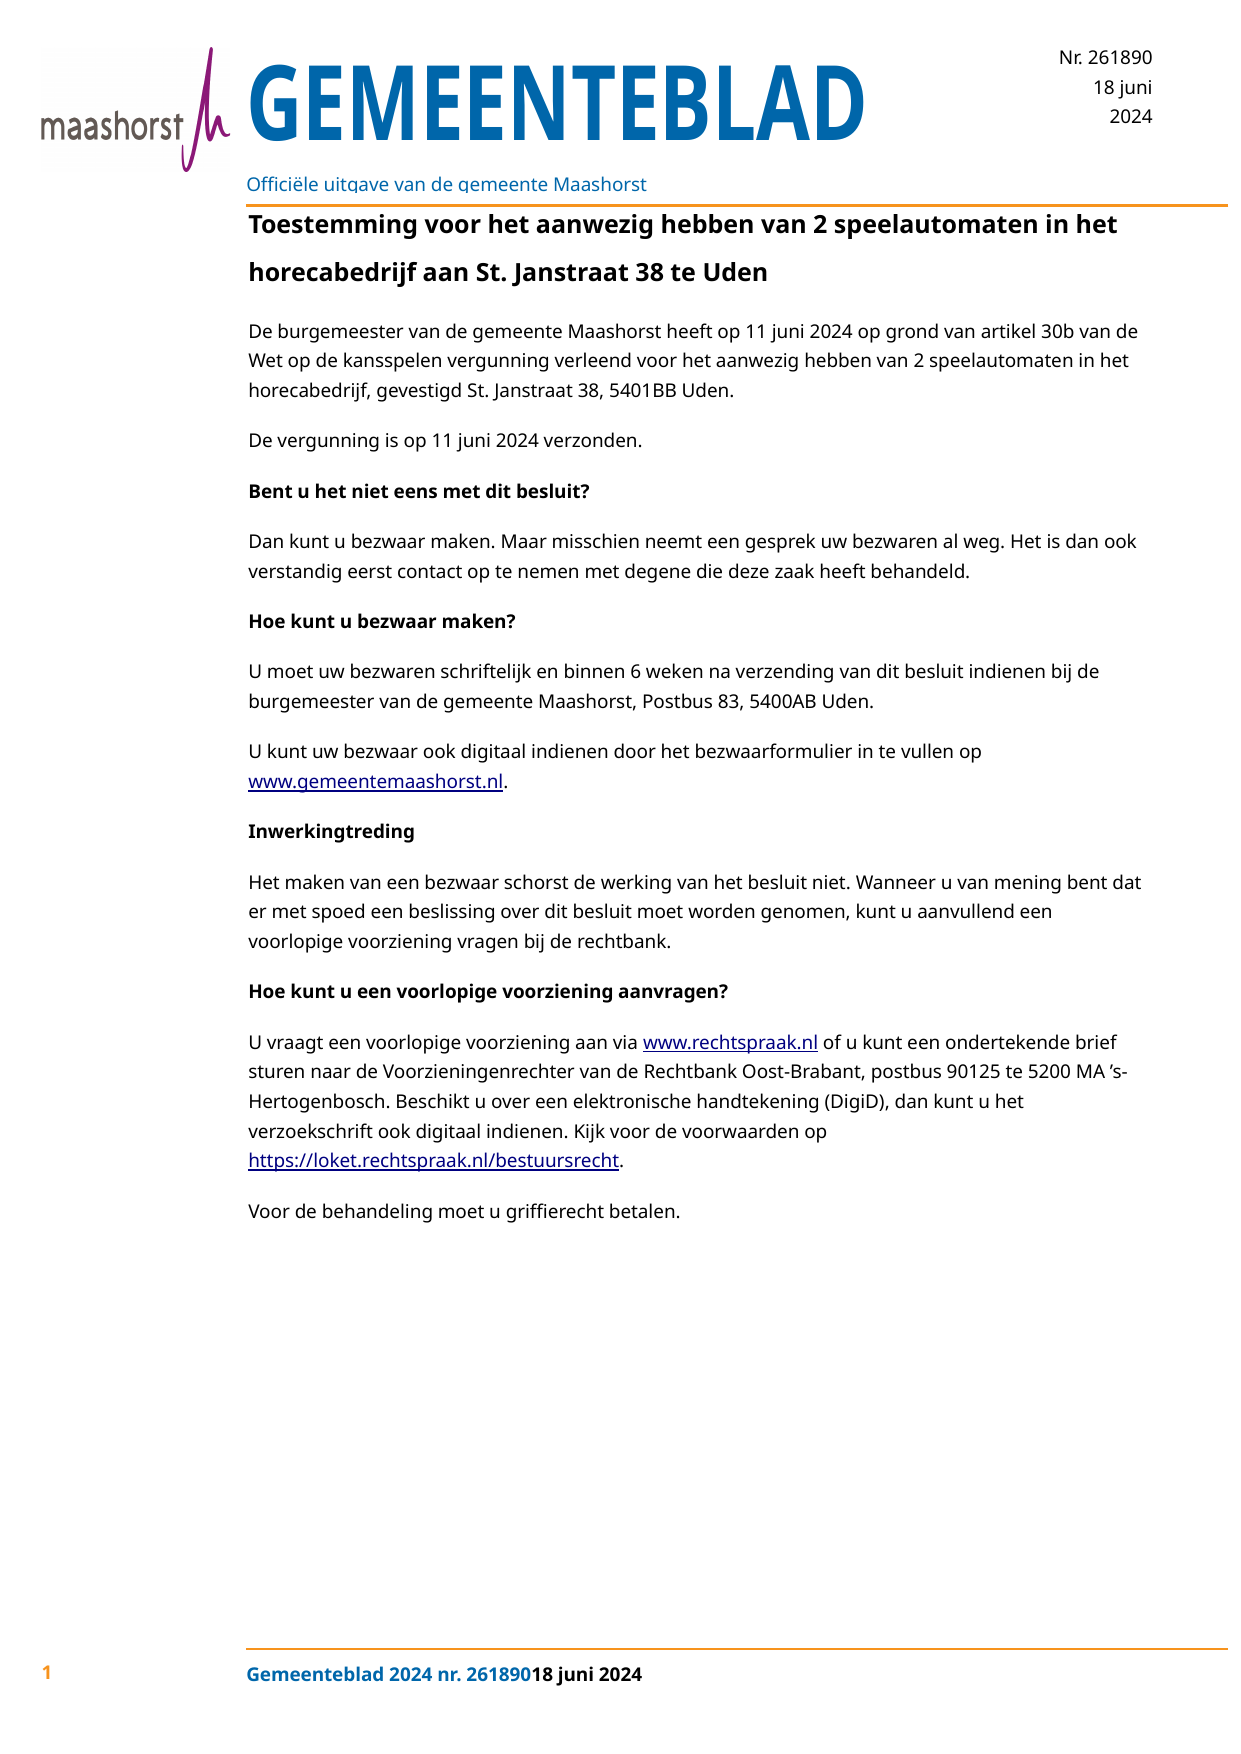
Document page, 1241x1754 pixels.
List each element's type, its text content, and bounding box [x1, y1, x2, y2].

text U moet uw bezwaren schriftelijk en binnen 6 weken na verzending van dit besluit indienen bij de burgemeester van de gemeente Maashorst, Postbus 83, 5400AB Uden. [248, 659, 1152, 714]
text Bent u het niet eens met dit besluit? [248, 478, 1152, 504]
text Inwerkingtreding [248, 819, 1152, 844]
text Hoe kunt u een voorlopige voorziening aanvragen? [248, 979, 1152, 1004]
text U vraagt een voorlopige voorziening aan via www.rechtspraak.nl of u kunt een ondertekende brief sturen naar de Voorzieningenrechter van de Rechtbank Oost-Brabant, postbus 90125 te 5200 MA ’s-Hertogenbosch. Beschikt u over een elektronische handtekening (DigiD), dan kunt u het verzoekschrift ook digitaal indienen. Kijk voor de voorwaarden op https://loket.rechtspraak.nl/bestuursrecht. [248, 1029, 1152, 1173]
text Toestemming voor het aanwezig hebben van 2 speelautomaten in het horecabedrijf aan St. Janstraat 38 te Uden [248, 207, 1152, 288]
text Hoe kunt u bezwaar maken? [248, 608, 1152, 634]
picture [41, 47, 231, 172]
text Dan kunt u bezwaar maken. Maar misschien neemt een gesprek uw bezwaren al weg. Het is dan ook verstandig eerst contact op te nemen met degene die deze zaak heeft behandeld. [248, 528, 1152, 584]
text De burgemeester van de gemeente Maashorst heeft op 11 juni 2024 op grond van artikel 30b van de Wet op de kansspelen vergunning verleend voor het aanwezig hebben van 2 speelautomaten in het horecabedrijf, gevestigd St. Janstraat 38, 5401BB Uden. [248, 318, 1152, 403]
text Het maken van een bezwaar schorst de werking van het besluit niet. Wanneer u van mening bent dat er met spoed een beslissing over dit besluit moet worden genomen, kunt u aanvullend een voorlopige voorziening vragen bij de rechtbank. [248, 869, 1152, 954]
text De vergunning is op 11 juni 2024 verzonden. [248, 427, 1152, 453]
text Voor de behandeling moet u griffierecht betalen. [248, 1198, 1152, 1224]
text U kunt uw bezwaar ook digitaal indienen door het bezwaarformulier in te vullen op www.gemeentemaashorst.nl. [248, 739, 1152, 794]
